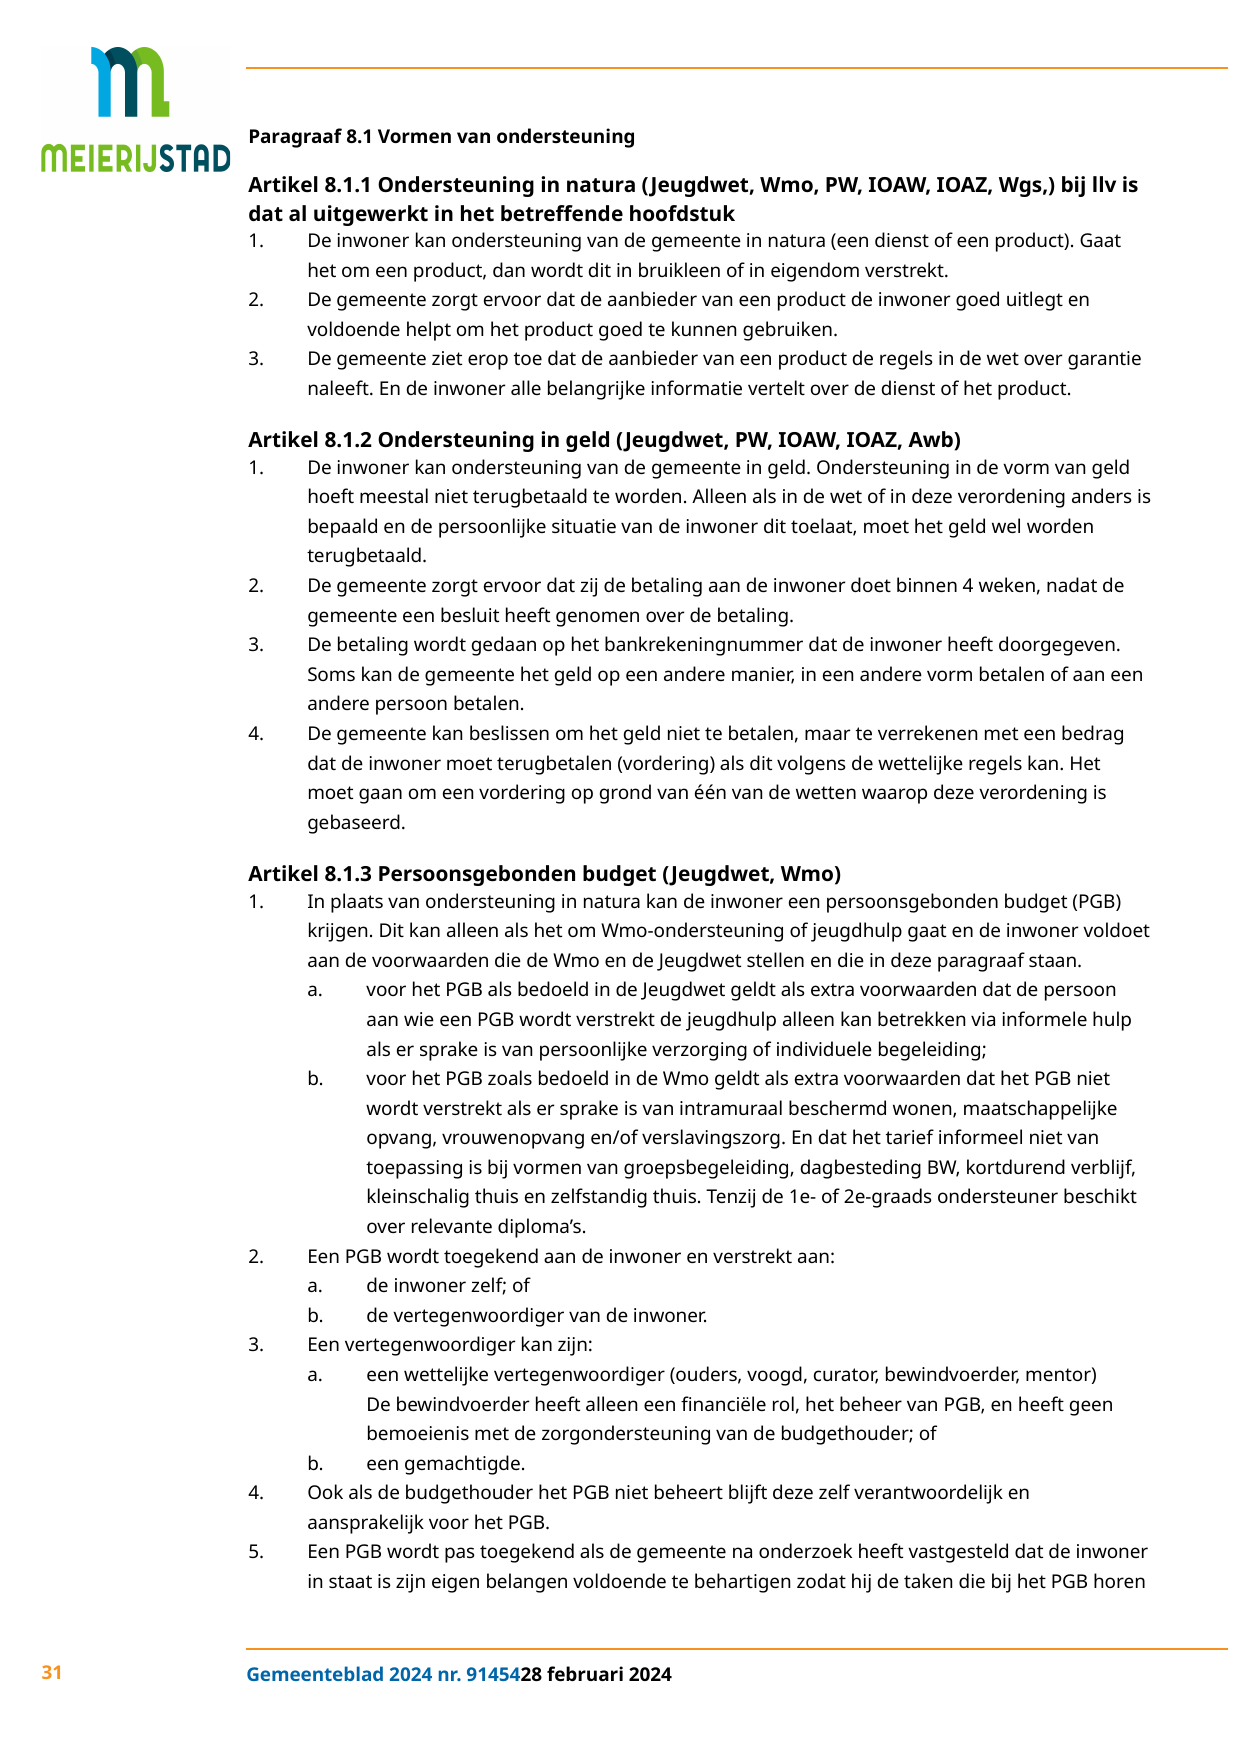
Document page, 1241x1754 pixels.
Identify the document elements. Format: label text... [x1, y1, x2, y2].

list een wettelijke vertegenwoordiger (ouders, voogd, curator, bewindvoerder, mentor) [307, 1361, 1152, 1387]
list Een vertegenwoordiger kan zijn: [248, 1332, 1152, 1357]
text Artikel 8.1.1 Ondersteuning in natura (Jeugdwet, Wmo, PW, IOAW, IOAZ, Wgs,) bij llv is dat al uitgewerkt in het betreffende hoofdstuk [248, 170, 1152, 227]
list de inwoner zelf; of [307, 1272, 1152, 1298]
table_cell [248, 95, 1152, 121]
list De gemeente ziet erop toe dat de aanbieder van een product de regels in de wet over garantie naleeft. En de inwoner alle belangrijke informatie vertelt over de dienst of het product. [248, 346, 1152, 401]
list De inwoner kan ondersteuning van de gemeente in geld. Ondersteuning in de vorm van geld hoeft meestal niet terugbetaald te worden. Alleen als in de wet of in deze verordening anders is bepaald en de persoonlijke situatie van de inwoner dit toelaat, moet het geld wel worden terugbetaald. [248, 454, 1152, 568]
list Een PGB wordt pas toegekend als de gemeente na onderzoek heeft vastgesteld dat de inwoner in staat is zijn eigen belangen voldoende te behartigen zodat hij de taken die bij het PGB horen [248, 1539, 1152, 1594]
list voor het PGB zoals bedoeld in de Wmo geldt als extra voorwaarden dat het PGB niet wordt verstrekt als er sprake is van intramuraal beschermd wonen, maatschappelijke opvang, vrouwenopvang en/of verslavingszorg. En dat het tarief informeel niet van toepassing is bij vormen van groepsbegeleiding, dagbesteding BW, kortdurend verblijf, kleinschalig thuis en zelfstandig thuis. Tenzij de 1e- of 2e-graads ondersteuner beschikt over relevante diploma’s. [307, 1065, 1152, 1239]
text Artikel 8.1.3 Persoonsgebonden budget (Jeugdwet, Wmo) [248, 859, 1152, 888]
list De gemeente kan beslissen om het geld niet te betalen, maar te verrekenen met een bedrag dat de inwoner moet terugbetalen (vordering) als dit volgens de wettelijke regels kan. Het moet gaan om een vordering op grond van één van de wetten waarop deze verordening is gebaseerd. [248, 720, 1152, 835]
list De inwoner kan ondersteuning van de gemeente in natura (een dienst of een product). Gaat het om een product, dan wordt dit in bruikleen of in eigendom verstrekt. [248, 227, 1152, 282]
list de vertegenwoordiger van de inwoner. [307, 1302, 1152, 1328]
list In plaats van ondersteuning in natura kan de inwoner een persoonsgebonden budget (PGB) krijgen. Dit kan alleen als het om Wmo-ondersteuning of jeugdhulp gaat en de inwoner voldoet aan de voorwaarden die de Wmo en de Jeugdwet stellen en die in deze paragraaf staan. [248, 888, 1152, 973]
list Ook als de budgethouder het PGB niet beheert blijft deze zelf verantwoordelijk en aansprakelijk voor het PGB. [248, 1479, 1152, 1535]
text Artikel 8.1.2 Ondersteuning in geld (Jeugdwet, PW, IOAW, IOAZ, Awb) [248, 426, 1152, 454]
list De bewindvoerder heeft alleen een financiële rol, het beheer van PGB, en heeft geen bemoeienis met de zorgondersteuning van de budgethouder; of [307, 1391, 1152, 1446]
list voor het PGB als bedoeld in de Jeugdwet geldt als extra voorwaarden dat de persoon aan wie een PGB wordt verstrekt de jeugdhulp alleen kan betrekken via informele hulp als er sprake is van persoonlijke verzorging of individuele begeleiding; [307, 977, 1152, 1061]
list De betaling wordt gedaan op het bankrekeningnummer dat de inwoner heeft doorgegeven. Soms kan de gemeente het geld op een andere manier, in een andere vorm betalen of aan een andere persoon betalen. [248, 631, 1152, 716]
list een gemachtigde. [307, 1450, 1152, 1476]
list De gemeente zorgt ervoor dat de aanbieder van een product de inwoner goed uitlegt en voldoende helpt om het product goed te kunnen gebruiken. [248, 286, 1152, 342]
list Een PGB wordt toegekend aan de inwoner en verstrekt aan: [248, 1243, 1152, 1268]
list De gemeente zorgt ervoor dat zij de betaling aan de inwoner doet binnen 4 weken, nadat de gemeente een besluit heeft genomen over de betaling. [248, 572, 1152, 628]
picture [41, 47, 231, 172]
text Paragraaf 8.1 Vormen van ondersteuning [248, 124, 1152, 149]
